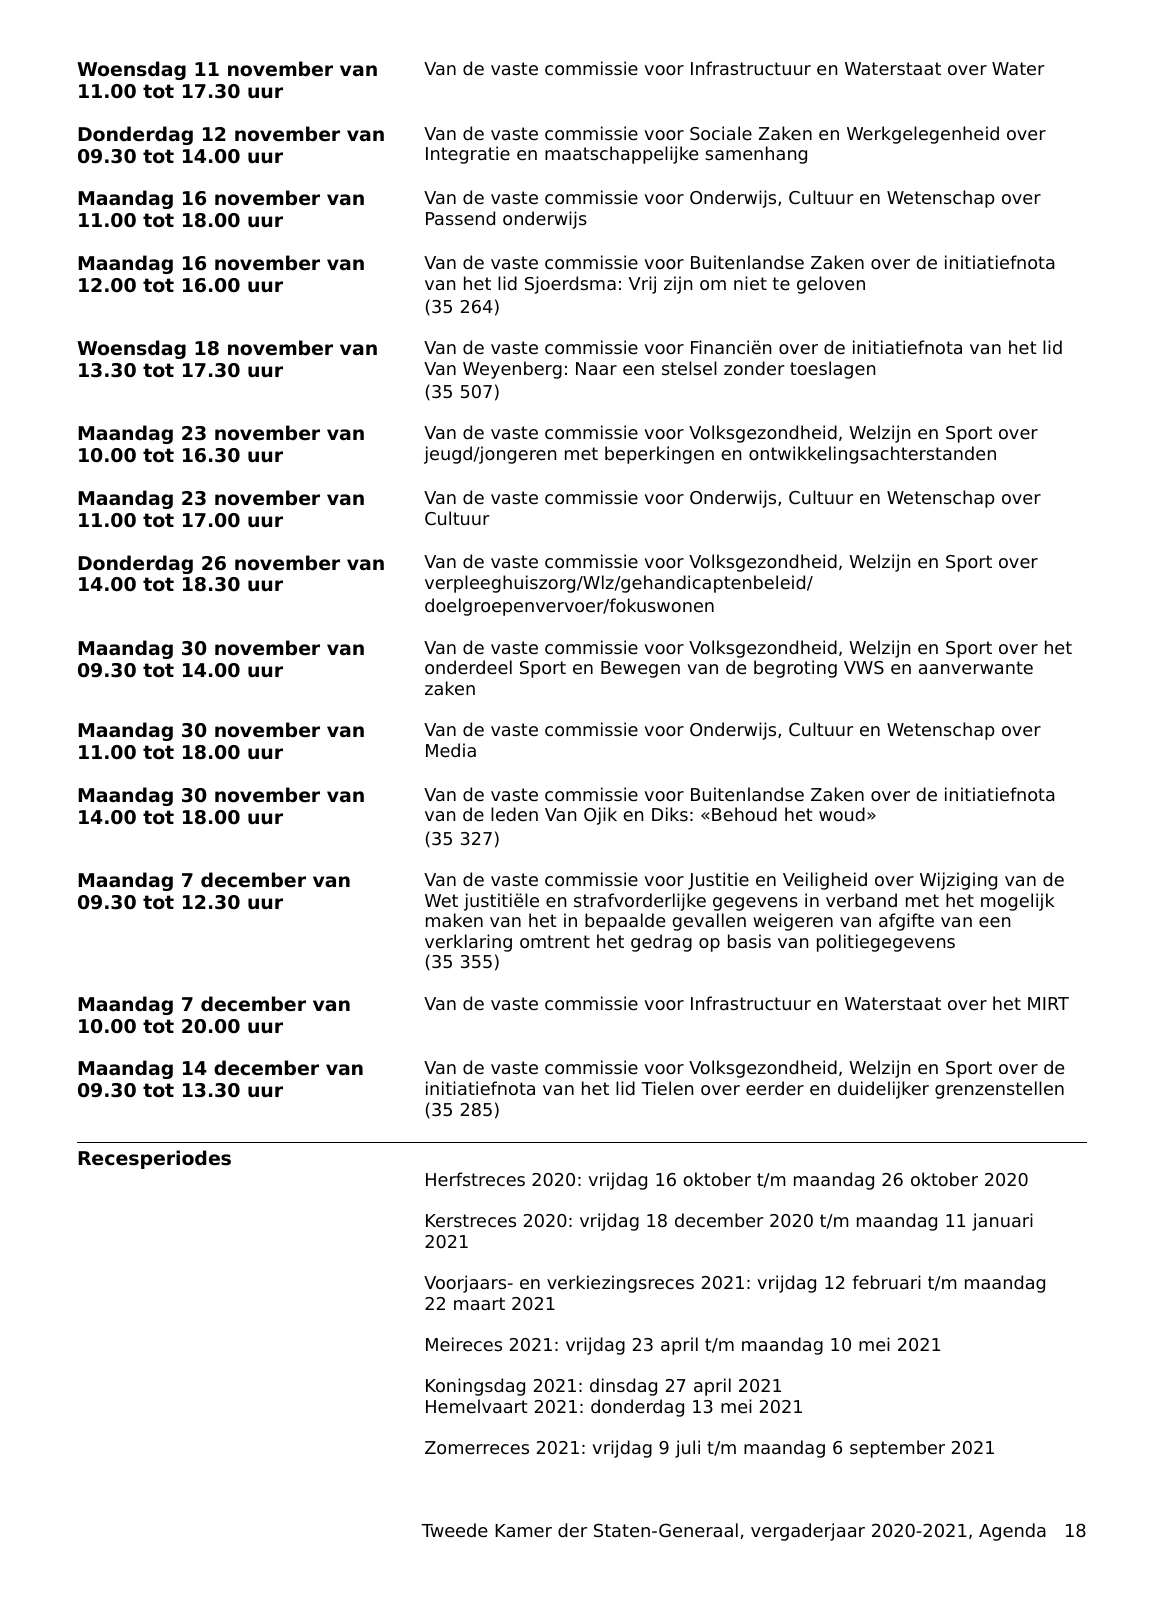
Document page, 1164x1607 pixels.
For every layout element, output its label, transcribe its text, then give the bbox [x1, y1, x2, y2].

table_header [418, 1143, 1087, 1170]
table_cell Maandag 7 december van 10.00 tot 20.00 uur [77, 994, 401, 1038]
table_cell Meireces 2021: vrijdag 23 april t/m maandag 10 mei 2021 [418, 1335, 1087, 1355]
table_cell Van de vaste commissie voor Onderwijs, Cultuur en Wetenschap over Media [418, 720, 1087, 764]
table_cell [77, 700, 401, 720]
table_cell Woensdag 18 november van 13.30 tot 17.30 uur [77, 338, 401, 382]
table_cell [418, 103, 1087, 124]
table_cell [77, 617, 401, 638]
table_cell Donderdag 12 november van 09.30 tot 14.00 uur [77, 124, 401, 168]
table_cell (35 507) [418, 382, 1087, 403]
table_cell Zomerreces 2021: vrijdag 9 juli t/m maandag 6 september 2021 [418, 1438, 1087, 1458]
table_cell Herfstreces 2020: vrijdag 16 oktober t/m maandag 26 oktober 2020 [418, 1170, 1087, 1190]
table_cell [418, 700, 1087, 720]
table_cell [77, 382, 401, 403]
table_cell [77, 1038, 401, 1058]
table_cell Van de vaste commissie voor Volksgezondheid, Welzijn en Sport over verpleeghuiszorg/Wlz/gehandicaptenbeleid/ [418, 553, 1087, 596]
table_cell [77, 467, 401, 488]
table_cell [418, 467, 1087, 488]
table_cell [401, 617, 418, 638]
table_cell [401, 1038, 418, 1058]
table_cell [77, 1273, 401, 1314]
table_cell Maandag 7 december van 09.30 tot 12.30 uur [77, 870, 401, 952]
table_cell [418, 318, 1087, 338]
table_cell Maandag 23 november van 11.00 tot 17.00 uur [77, 488, 401, 532]
table_cell [401, 232, 418, 253]
table_cell Van de vaste commissie voor Infrastructuur en Waterstaat over het MIRT [418, 994, 1087, 1038]
table_cell [418, 1417, 1087, 1438]
table_cell [401, 764, 418, 785]
table_cell [77, 168, 401, 188]
table_cell [401, 1397, 418, 1417]
table_cell [418, 617, 1087, 638]
table_cell Maandag 14 december van 09.30 tot 13.30 uur [77, 1058, 401, 1120]
table_cell Van de vaste commissie voor Infrastructuur en Waterstaat over Water [418, 59, 1087, 103]
table_cell [418, 764, 1087, 785]
table_cell [77, 318, 401, 338]
table_cell (35 327) [418, 829, 1087, 849]
table_cell Van de vaste commissie voor Buitenlandse Zaken over de initiatiefnota van de leden Van Ojik en Diks: «Behoud het woud» [418, 785, 1087, 829]
table_cell [77, 103, 401, 124]
table_cell [401, 973, 418, 994]
table_cell [401, 467, 418, 488]
table_cell doelgroepenvervoer/fokuswonen [418, 596, 1087, 617]
table_cell Maandag 30 november van 09.30 tot 14.00 uur [77, 638, 401, 699]
table_cell Hemelvaart 2021: donderdag 13 mei 2021 [418, 1397, 1087, 1417]
table_cell [418, 973, 1087, 994]
table_cell [401, 103, 418, 124]
table_cell [77, 764, 401, 785]
table_cell Woensdag 11 november van 11.00 tot 17.30 uur [77, 59, 401, 103]
table_cell [401, 596, 418, 617]
table_cell Maandag 30 november van 14.00 tot 18.00 uur [77, 785, 401, 829]
table_cell [401, 700, 418, 720]
table_cell Donderdag 26 november van 14.00 tot 18.30 uur [77, 553, 401, 596]
table_cell [401, 994, 418, 1038]
table_cell Van de vaste commissie voor Volksgezondheid, Welzijn en Sport over jeugd/jongeren met beperkingen en ontwikkelingsachterstanden [418, 423, 1087, 467]
table_cell [77, 953, 401, 973]
table_cell (35 355) [418, 953, 1087, 973]
table_cell [77, 532, 401, 552]
table_cell [77, 1438, 401, 1458]
table_cell [401, 829, 418, 849]
table_cell [418, 232, 1087, 253]
table_cell [401, 423, 418, 467]
table_cell Maandag 16 november van 11.00 tot 18.00 uur [77, 188, 401, 232]
table_cell [418, 1252, 1087, 1273]
table_cell [77, 1335, 401, 1355]
table_cell [77, 1211, 401, 1252]
table_cell [401, 253, 418, 297]
table_cell [401, 720, 418, 764]
table_cell [418, 532, 1087, 552]
table_cell [77, 1252, 401, 1273]
table_cell Voorjaars- en verkiezingsreces 2021: vrijdag 12 februari t/m maandag 22 maart 2021 [418, 1273, 1087, 1314]
table_cell [77, 297, 401, 317]
table_cell [401, 297, 418, 317]
table_cell [401, 403, 418, 423]
table_cell [401, 59, 418, 103]
table_cell Maandag 30 november van 11.00 tot 18.00 uur [77, 720, 401, 764]
table_cell [418, 168, 1087, 188]
table_header Recesperiodes [77, 1143, 401, 1170]
table_cell [401, 532, 418, 552]
table_cell [77, 596, 401, 617]
table_cell [401, 124, 418, 168]
table_cell [77, 1417, 401, 1438]
table_cell Van de vaste commissie voor Financiën over de initiatiefnota van het lid Van Weyenberg: Naar een stelsel zonder toeslagen [418, 338, 1087, 382]
table_cell Van de vaste commissie voor Volksgezondheid, Welzijn en Sport over het onderdeel Sport en Bewegen van de begroting VWS en aanverwante zaken [418, 638, 1087, 699]
table_cell [77, 403, 401, 423]
table_cell [418, 1190, 1087, 1211]
table_cell [77, 1170, 401, 1190]
table_cell [401, 382, 418, 403]
table_cell [401, 638, 418, 699]
table_cell Maandag 23 november van 10.00 tot 16.30 uur [77, 423, 401, 467]
table_cell [401, 1355, 418, 1376]
table_cell [401, 1314, 418, 1335]
table_cell [77, 1314, 401, 1335]
table_cell [401, 338, 418, 382]
table_cell [77, 973, 401, 994]
table_cell [401, 1170, 418, 1190]
table_cell [77, 1376, 401, 1397]
table_cell [401, 1376, 418, 1397]
table_cell Van de vaste commissie voor Sociale Zaken en Werkgelegenheid over Integratie en maatschappelijke samenhang [418, 124, 1087, 168]
table_cell [401, 1252, 418, 1273]
table_cell Van de vaste commissie voor Onderwijs, Cultuur en Wetenschap over Passend onderwijs [418, 188, 1087, 232]
table_cell [77, 829, 401, 849]
table_cell [401, 1273, 418, 1314]
table_cell Van de vaste commissie voor Buitenlandse Zaken over de initiatiefnota van het lid Sjoerdsma: Vrij zijn om niet te geloven [418, 253, 1087, 297]
table_cell [77, 232, 401, 253]
table_header [401, 1143, 418, 1170]
table_cell [401, 1190, 418, 1211]
table_cell [401, 1211, 418, 1252]
table_cell [401, 168, 418, 188]
table_cell Kerstreces 2020: vrijdag 18 december 2020 t/m maandag 11 januari 2021 [418, 1211, 1087, 1252]
table_cell (35 264) [418, 297, 1087, 317]
table_cell [401, 1417, 418, 1438]
table_cell [77, 1355, 401, 1376]
table_cell [401, 188, 418, 232]
table_cell [401, 553, 418, 596]
table_cell [401, 849, 418, 870]
table_cell [77, 1190, 401, 1211]
table_cell Koningsdag 2021: dinsdag 27 april 2021 [418, 1376, 1087, 1397]
table_cell [418, 1314, 1087, 1335]
table_cell [418, 403, 1087, 423]
table_cell [401, 870, 418, 952]
table_cell Maandag 16 november van 12.00 tot 16.00 uur [77, 253, 401, 297]
table_cell Van de vaste commissie voor Volksgezondheid, Welzijn en Sport over de initiatiefnota van het lid Tielen over eerder en duidelijker grenzenstellen (35 285) [418, 1058, 1087, 1120]
table_cell [418, 1038, 1087, 1058]
table_cell [401, 1058, 418, 1120]
table_cell Van de vaste commissie voor Justitie en Veiligheid over Wijziging van de Wet justitiële en strafvorderlijke gegevens in verband met het mogelijk maken van het in bepaalde gevallen weigeren van afgifte van een verklaring omtrent het gedrag op basis van politiegegevens [418, 870, 1087, 952]
table_cell [401, 953, 418, 973]
table_cell [401, 1438, 418, 1458]
table_cell [401, 318, 418, 338]
table_cell [401, 785, 418, 829]
table_cell [401, 488, 418, 532]
table_cell [401, 1335, 418, 1355]
table_cell [77, 1397, 401, 1417]
table_cell Van de vaste commissie voor Onderwijs, Cultuur en Wetenschap over Cultuur [418, 488, 1087, 532]
table_cell [418, 1355, 1087, 1376]
table_cell [418, 849, 1087, 870]
table_cell [77, 849, 401, 870]
